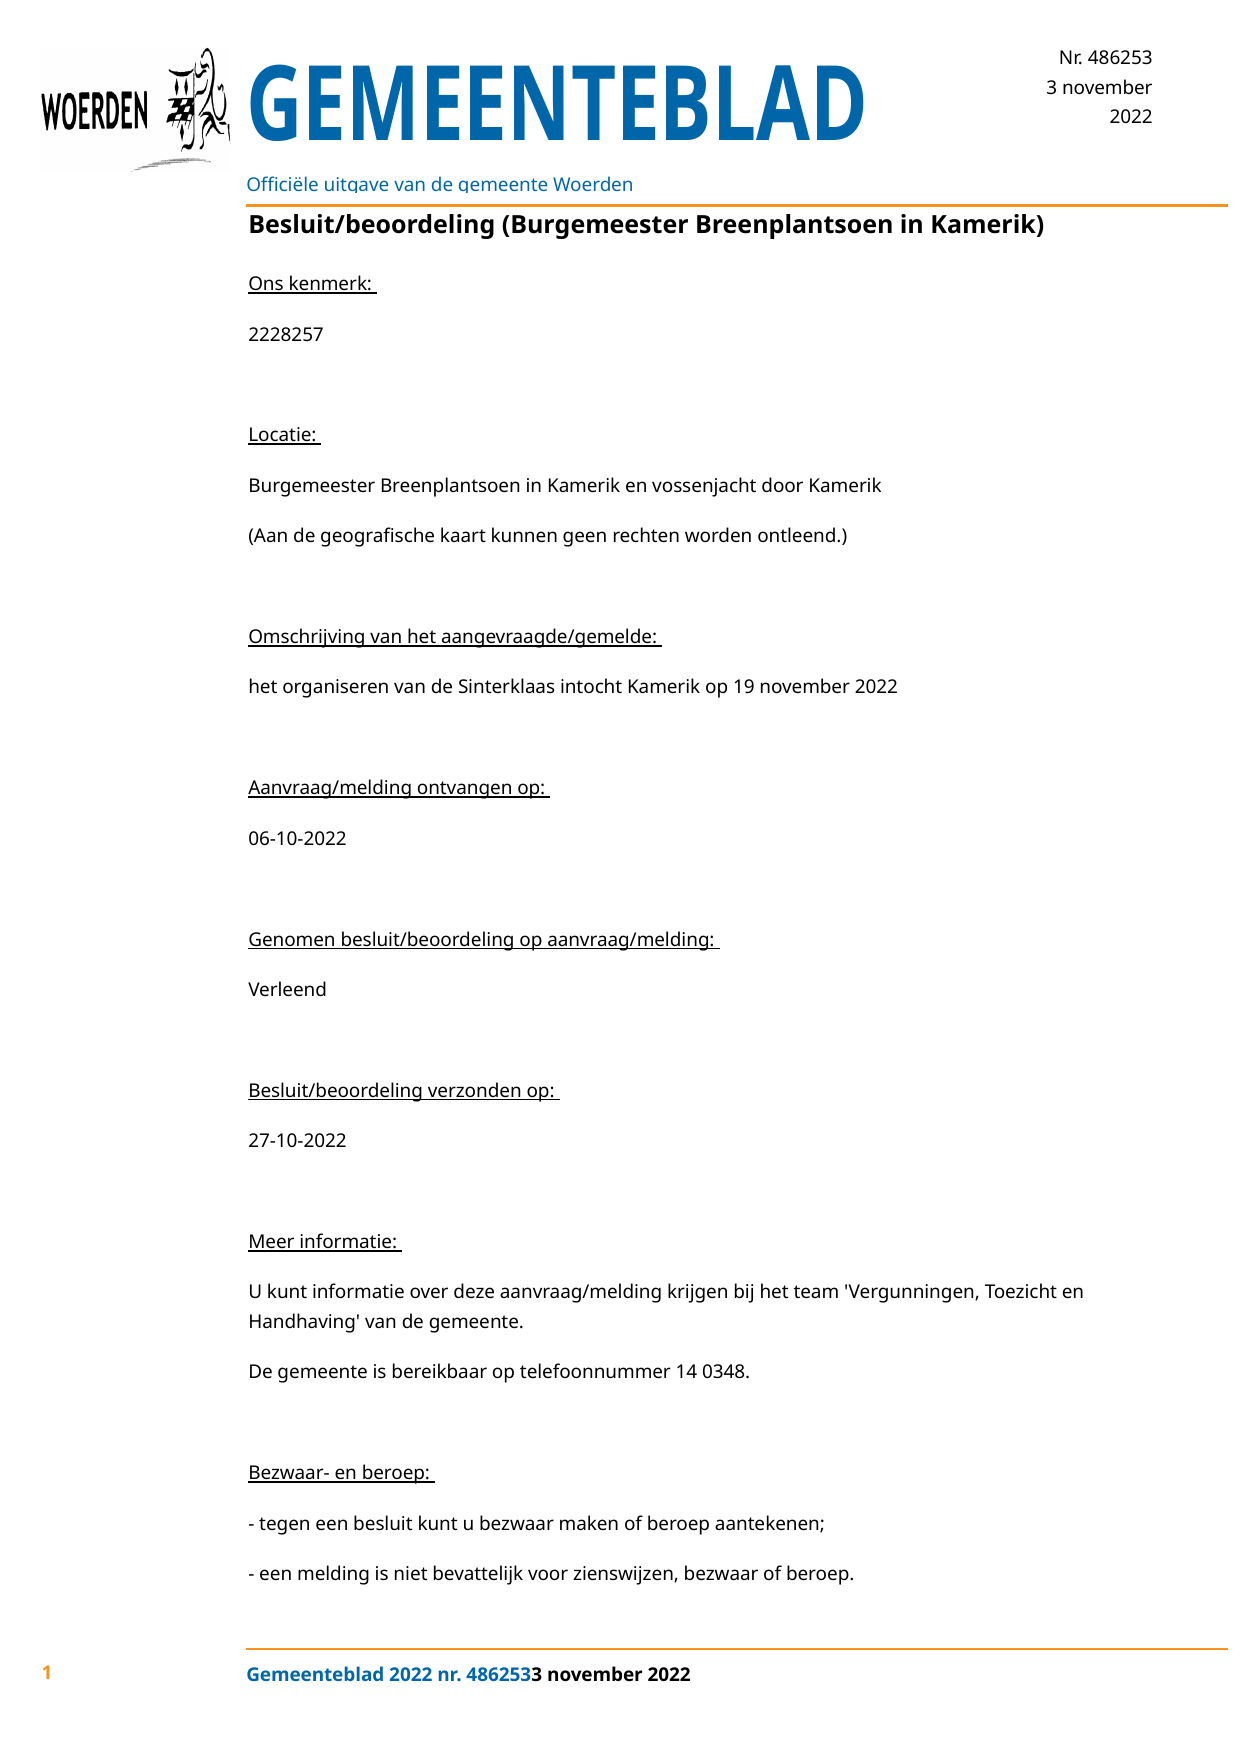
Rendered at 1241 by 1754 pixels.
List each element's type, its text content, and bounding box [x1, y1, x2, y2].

text Verleend [248, 976, 1152, 1002]
text 06-10-2022 [248, 825, 1152, 851]
text Meer informatie: [248, 1228, 1152, 1254]
text Bezwaar- en beroep: [248, 1459, 1152, 1485]
text Burgemeester Breenplantsoen in Kamerik en vossenjacht door Kamerik [248, 472, 1152, 498]
text - een melding is niet bevattelijk voor zienswijzen, bezwaar of beroep. [248, 1560, 1152, 1586]
text 2228257 [248, 321, 1152, 346]
text Besluit/beoordeling verzonden op: [248, 1077, 1152, 1103]
picture [41, 47, 231, 172]
text De gemeente is bereikbaar op telefoonnummer 14 0348. [248, 1359, 1152, 1384]
text (Aan de geografische kaart kunnen geen rechten worden ontleend.) [248, 522, 1152, 548]
text Ons kenmerk: [248, 270, 1152, 296]
text 27-10-2022 [248, 1127, 1152, 1153]
text Genomen besluit/beoordeling op aanvraag/melding: [248, 926, 1152, 951]
text Besluit/beoordeling (Burgemeester Breenplantsoen in Kamerik) [248, 207, 1152, 241]
text het organiseren van de Sinterklaas intocht Kamerik op 19 november 2022 [248, 674, 1152, 699]
text Aanvraag/melding ontvangen op: [248, 774, 1152, 800]
text Locatie: [248, 422, 1152, 447]
text U kunt informatie over deze aanvraag/melding krijgen bij het team 'Vergunningen, Toezicht en Handhaving' van de gemeente. [248, 1279, 1152, 1334]
text - tegen een besluit kunt u bezwaar maken of beroep aantekenen; [248, 1510, 1152, 1536]
text Omschrijving van het aangevraagde/gemelde: [248, 623, 1152, 649]
